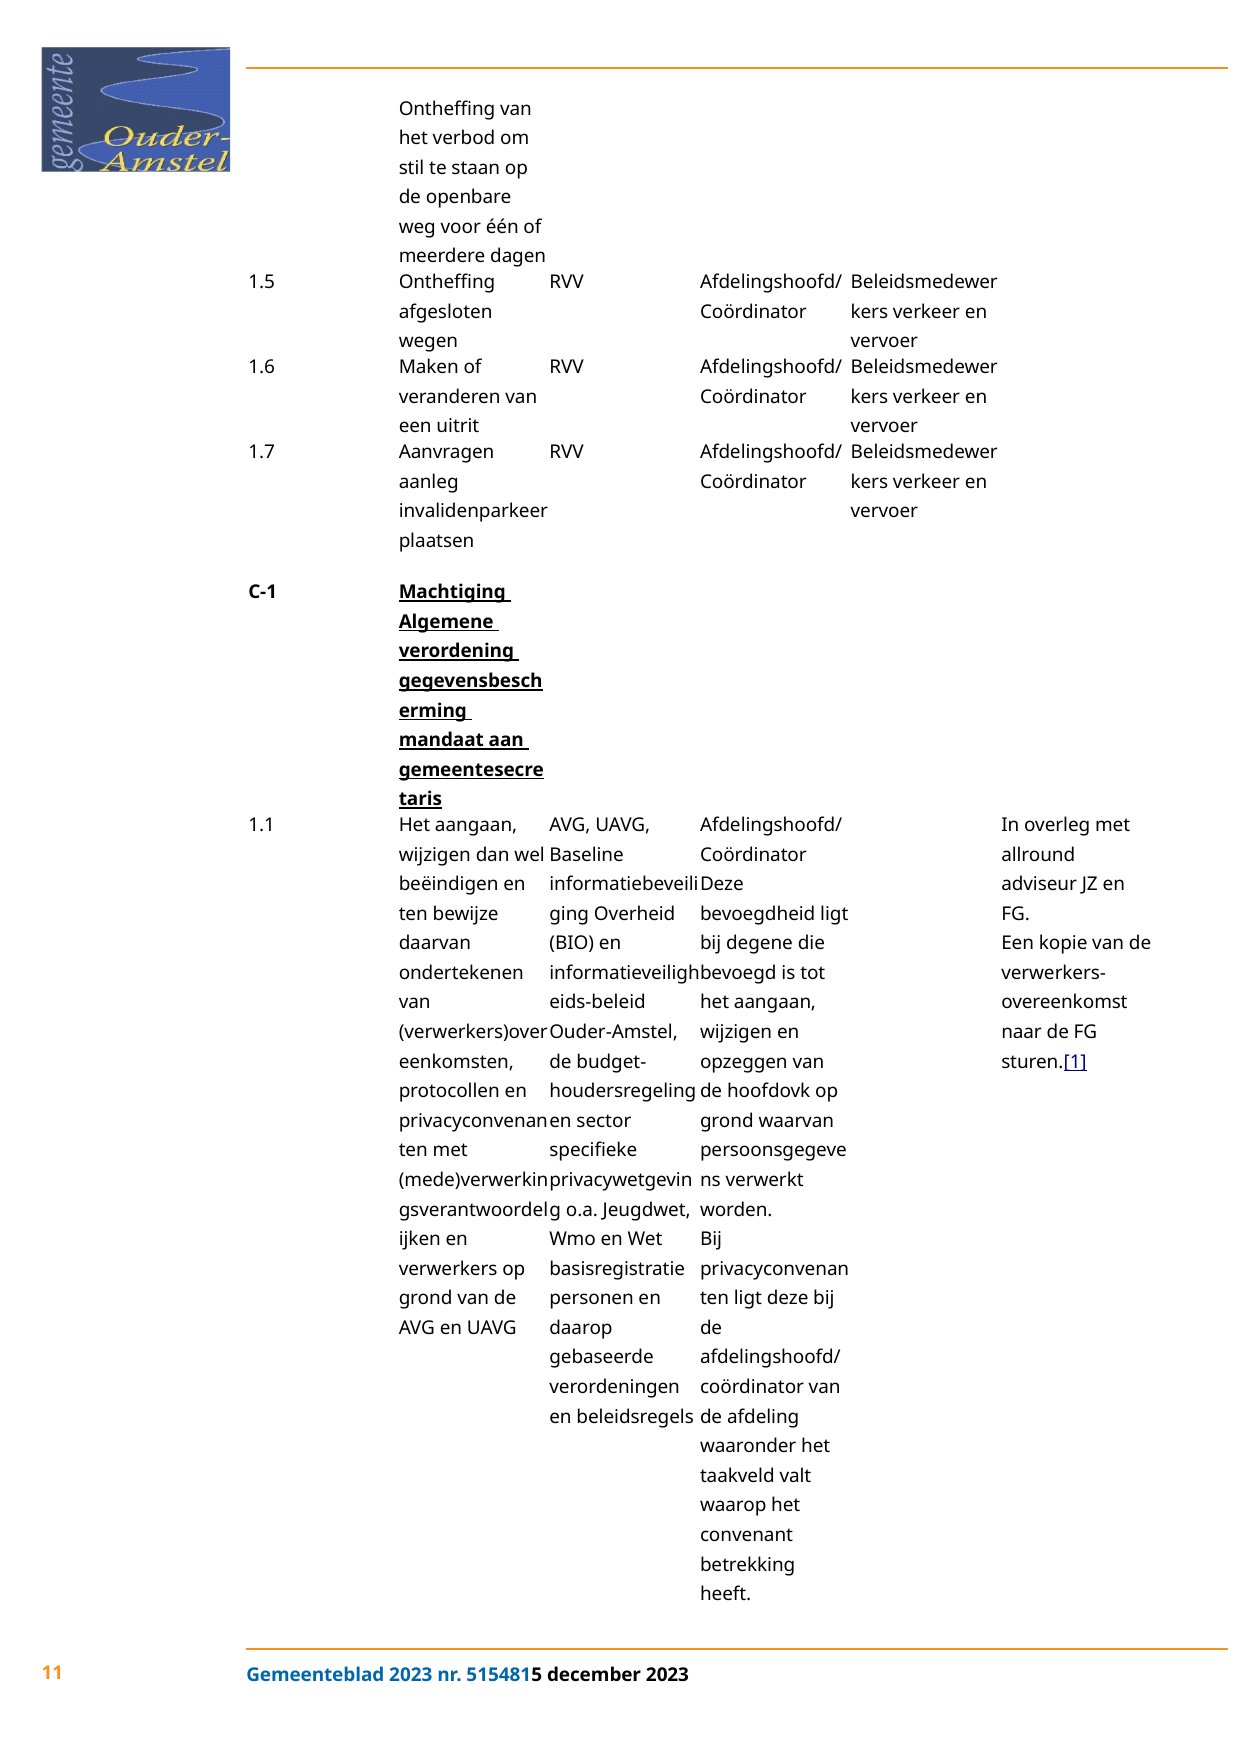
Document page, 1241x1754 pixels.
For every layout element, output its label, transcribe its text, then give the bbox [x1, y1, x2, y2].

table_cell Maken of veranderen van een uitrit [399, 353, 549, 438]
table_cell RVV [549, 438, 700, 553]
table_cell RVV [549, 269, 700, 353]
table_cell Machtiging Algemene verordening gegevensbescherming mandaat aan gemeentesecretaris [399, 579, 549, 811]
table_cell Afdelingshoofd/Coördinator [700, 353, 850, 438]
table_cell Ontheffing van het verbod om stil te staan op de openbare weg voor één of meerdere dagen [399, 95, 549, 268]
table_cell [850, 579, 1001, 811]
table_cell [1001, 579, 1152, 811]
table_cell [549, 579, 700, 811]
table_cell [700, 553, 850, 578]
table_cell 1.5 [248, 269, 398, 353]
table_cell [549, 95, 700, 268]
table_cell Ontheffing afgesloten wegen [399, 269, 549, 353]
table_cell C-1 [248, 579, 398, 811]
picture [41, 47, 231, 172]
table_cell [549, 553, 700, 578]
table_cell Afdelingshoofd/Coördinator Deze bevoegdheid ligt bij degene die bevoegd is tot het aangaan, wijzigen en opzeggen van de hoofdovk op grond waarvan persoonsgegevens verwerkt worden. Bij privacyconvenanten ligt deze bij de afdelingshoofd/ coördinator van de afdeling waaronder het taakveld valt waarop het convenant betrekking heeft. [700, 811, 850, 1606]
table_cell [700, 95, 850, 268]
table_cell [1001, 353, 1152, 438]
table_cell Aanvragen aanleg invalidenparkeerplaatsen [399, 438, 549, 553]
table_cell [850, 553, 1001, 578]
table_cell Het aangaan, wijzigen dan wel beëindigen en ten bewijze daarvan ondertekenen van (verwerkers)overeenkomsten, protocollen en privacyconvenanten met (mede)verwerkingsverantwoordelijken en verwerkers op grond van de AVG en UAVG [399, 811, 549, 1606]
table_cell Beleidsmedewerkers verkeer en vervoer [850, 353, 1001, 438]
table_cell [1001, 269, 1152, 353]
table_cell Beleidsmedewerkers verkeer en vervoer [850, 269, 1001, 353]
table_cell 1.6 [248, 353, 398, 438]
table_cell 1.1 [248, 811, 398, 1606]
table_cell RVV [549, 353, 700, 438]
table_cell [1001, 553, 1152, 578]
table_cell Afdelingshoofd/Coördinator [700, 269, 850, 353]
table_cell [399, 553, 549, 578]
table_cell AVG, UAVG, Baseline informatiebeveiliging Overheid (BIO) en informatieveiligheids-beleid Ouder-Amstel, de budget-houdersregeling en sector specifieke privacywetgeving o.a. Jeugdwet, Wmo en Wet basisregistratie personen en daarop gebaseerde verordeningen en beleidsregels [549, 811, 700, 1606]
table_cell [850, 811, 1001, 1606]
table_cell Afdelingshoofd/Coördinator [700, 438, 850, 553]
table_cell Beleidsmedewerkers verkeer en vervoer [850, 438, 1001, 553]
table_cell 1.7 [248, 438, 398, 553]
table_cell [1001, 438, 1152, 553]
table_cell [248, 95, 398, 268]
table_cell [1001, 95, 1152, 268]
table_cell [248, 553, 398, 578]
table_cell In overleg met allround adviseur JZ en FG. Een kopie van de verwerkers-overeenkomst naar de FG sturen.[1] [1001, 811, 1152, 1606]
table_cell [850, 95, 1001, 268]
table_cell [700, 579, 850, 811]
